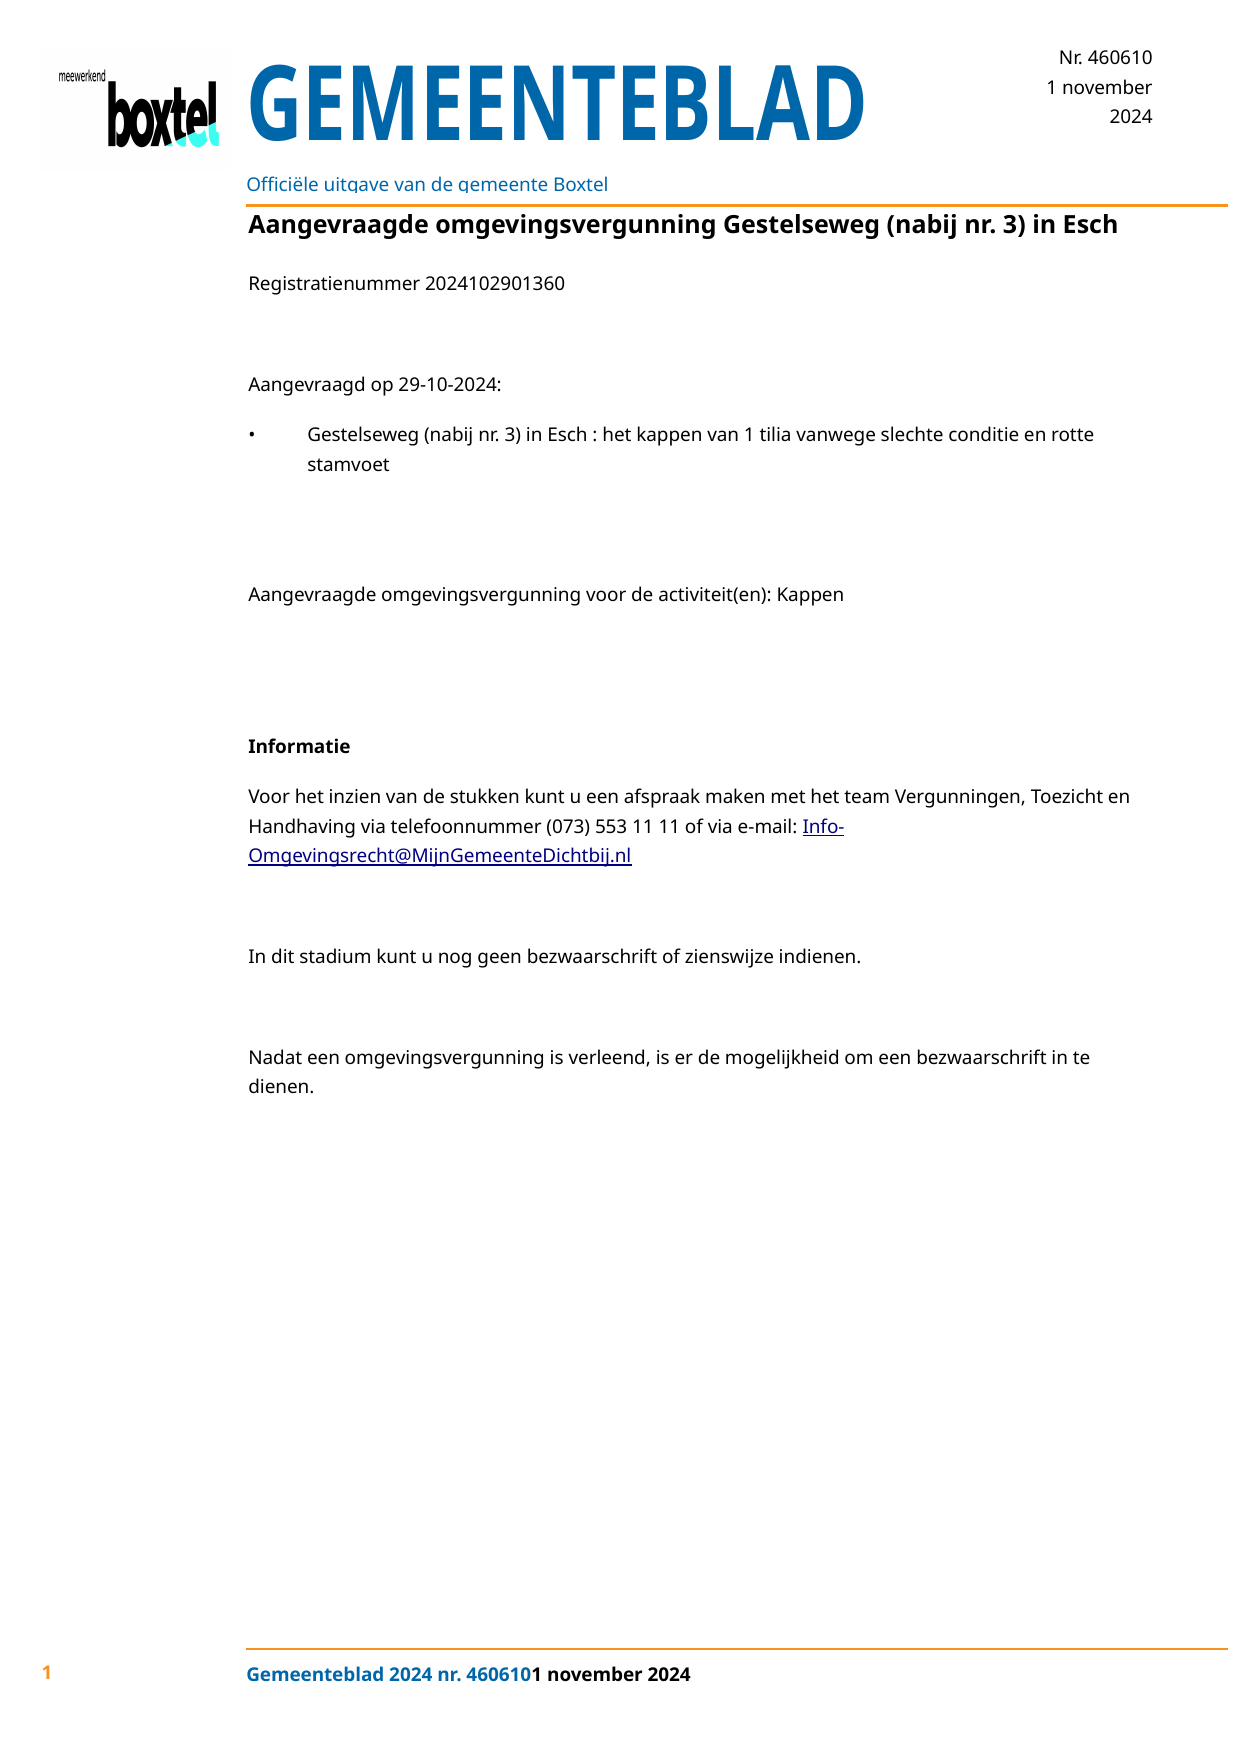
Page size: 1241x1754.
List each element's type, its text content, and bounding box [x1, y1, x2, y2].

text Voor het inzien van de stukken kunt u een afspraak maken met het team Vergunningen, Toezicht en Handhaving via telefoonnummer (073) 553 11 11 of via e-mail: Info-Omgevingsrecht@MijnGemeenteDichtbij.nl [248, 783, 1152, 868]
text Registratienummer 2024102901360 [248, 270, 1152, 296]
text Nadat een omgevingsvergunning is verleend, is er de mogelijkheid om een bezwaarschrift in te dienen. [248, 1044, 1152, 1099]
text Informatie [248, 733, 1152, 758]
picture [41, 47, 231, 172]
text Aangevraagde omgevingsvergunning voor de activiteit(en): Kappen [248, 582, 1152, 607]
text Aangevraagd op 29-10-2024: [248, 371, 1152, 397]
list Gestelseweg (nabij nr. 3) in Esch : het kappen van 1 tilia vanwege slechte conditie en rotte stamvoet [248, 422, 1152, 477]
text In dit stadium kunt u nog geen bezwaarschrift of zienswijze indienen. [248, 943, 1152, 969]
text Aangevraagde omgevingsvergunning Gestelseweg (nabij nr. 3) in Esch [248, 207, 1152, 241]
